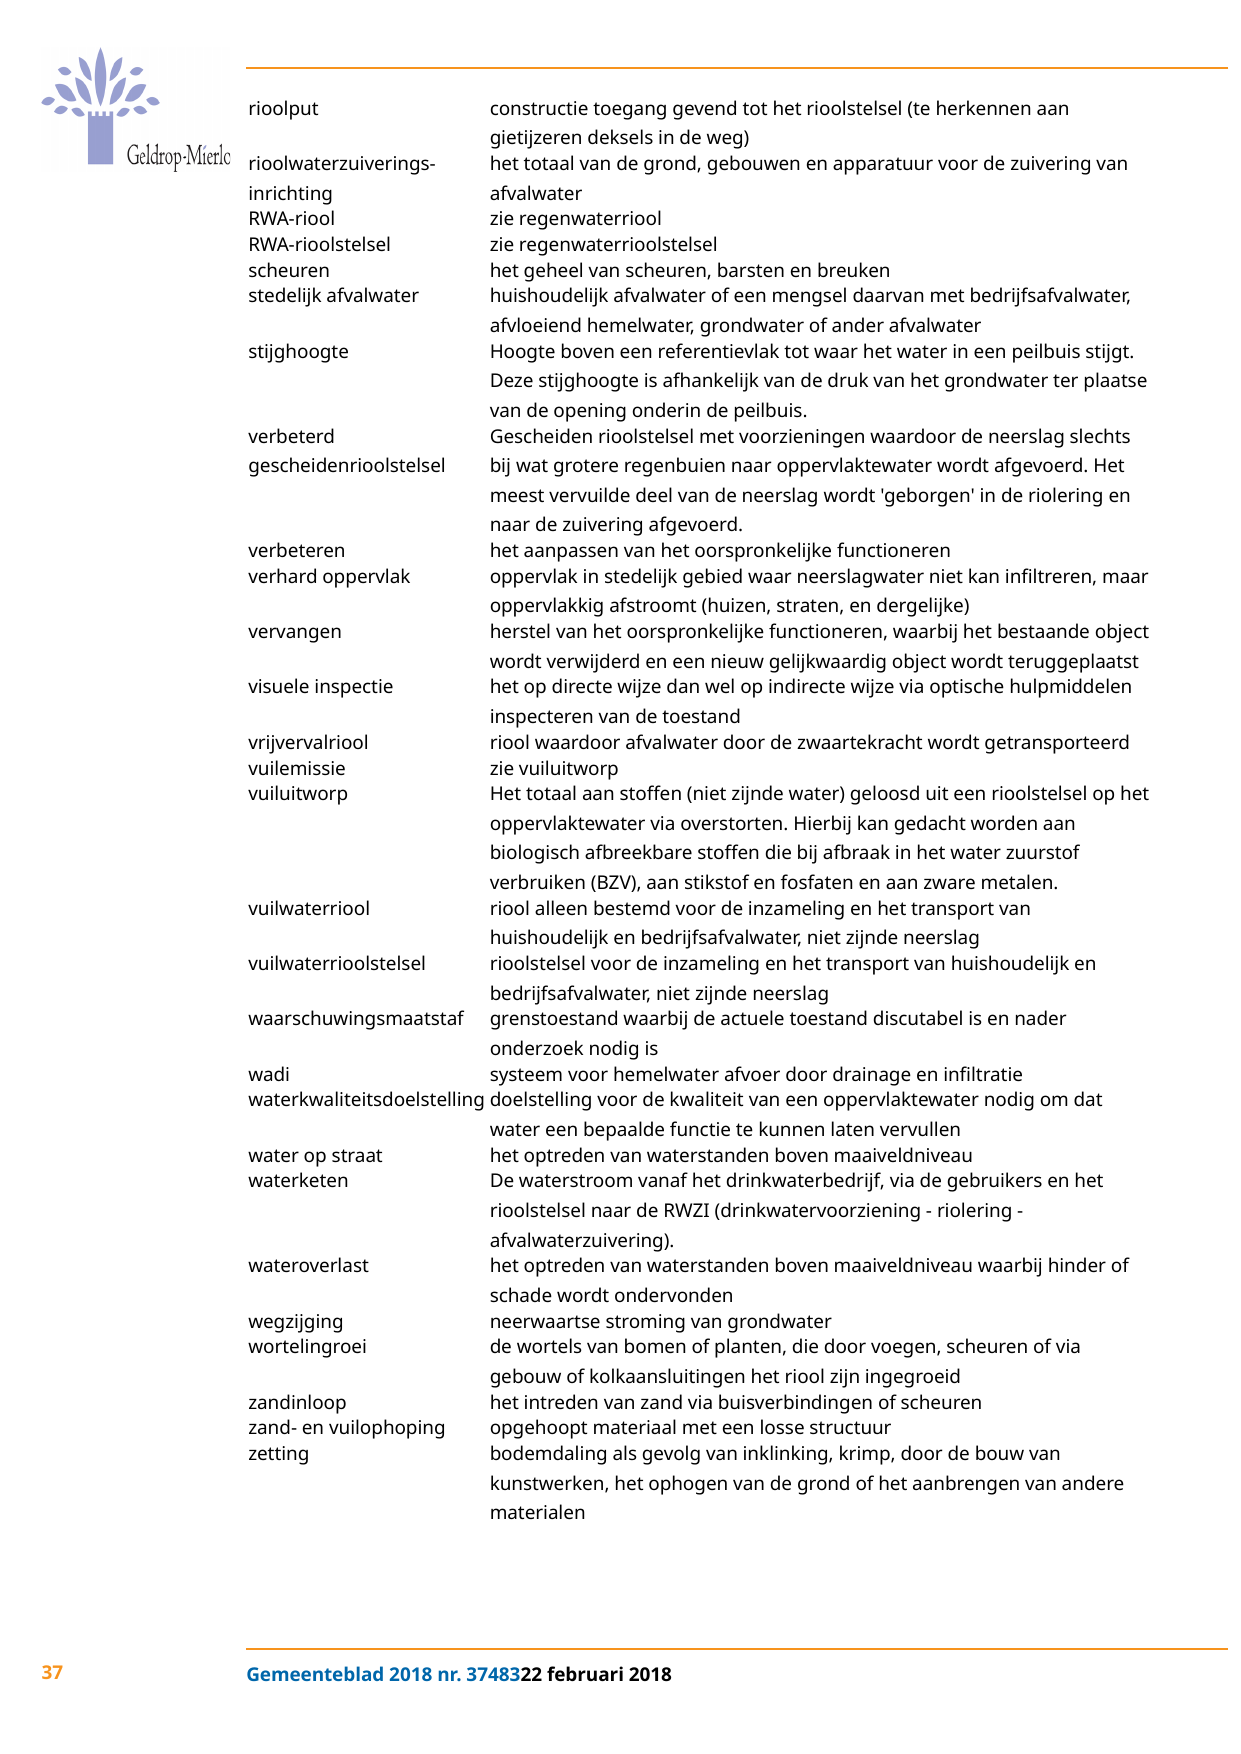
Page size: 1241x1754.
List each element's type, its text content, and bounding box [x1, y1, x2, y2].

table_cell systeem voor hemelwater afvoer door drainage en infiltratie [490, 1061, 1152, 1087]
table_cell zandinloop [248, 1389, 489, 1414]
table_cell zand- en vuilophoping [248, 1415, 489, 1440]
table_cell RWA-riool [248, 205, 489, 231]
table_cell zetting [248, 1440, 489, 1525]
table_cell waarschuwingsmaatstaf [248, 1006, 489, 1061]
table_cell wegzijging [248, 1308, 489, 1333]
table_cell neerwaartse stroming van grondwater [490, 1308, 1152, 1333]
table_cell het op directe wijze dan wel op indirecte wijze via optische hulpmiddelen inspecteren van de toestand [490, 674, 1152, 729]
table_cell vuilemissie [248, 755, 489, 780]
table_cell vervangen [248, 618, 489, 674]
table_cell verhard oppervlak [248, 563, 489, 618]
table_cell vuiluitworp [248, 780, 489, 895]
table_cell zie vuiluitworp [490, 755, 1152, 780]
table_cell wortelingroei [248, 1334, 489, 1389]
table_cell wadi [248, 1061, 489, 1087]
table_cell opgehoopt materiaal met een losse structuur [490, 1415, 1152, 1440]
table_cell wateroverlast [248, 1253, 489, 1308]
table_cell herstel van het oorspronkelijke functioneren, waarbij het bestaande object wordt verwijderd en een nieuw gelijkwaardig object wordt teruggeplaatst [490, 618, 1152, 674]
table_cell het totaal van de grond, gebouwen en apparatuur voor de zuivering van afvalwater [490, 150, 1152, 205]
table_cell stedelijk afvalwater [248, 283, 489, 338]
table_cell visuele inspectie [248, 674, 489, 729]
table_cell De waterstroom vanaf het drinkwaterbedrijf, via de gebruikers en het rioolstelsel naar de RWZI (drinkwatervoorziening - riolering - afvalwaterzuivering). [490, 1168, 1152, 1252]
table_cell huishoudelijk afvalwater of een mengsel daarvan met bedrijfsafvalwater, afvloeiend hemelwater, grondwater of ander afvalwater [490, 283, 1152, 338]
table_cell doelstelling voor de kwaliteit van een oppervlaktewater nodig om dat water een bepaalde functie te kunnen laten vervullen [490, 1087, 1152, 1142]
table_cell riool waardoor afvalwater door de zwaartekracht wordt getransporteerd [490, 729, 1152, 755]
table_cell het optreden van waterstanden boven maaiveldniveau waarbij hinder of schade wordt ondervonden [490, 1253, 1152, 1308]
table_cell waterkwaliteitsdoelstelling [248, 1087, 489, 1142]
table_cell vuilwaterrioolstelsel [248, 950, 489, 1006]
table_cell verbeterd gescheidenrioolstelsel [248, 423, 489, 537]
table_cell het optreden van waterstanden boven maaiveldniveau [490, 1142, 1152, 1168]
table_cell Gescheiden rioolstelsel met voorzieningen waardoor de neerslag slechts bij wat grotere regenbuien naar oppervlaktewater wordt afgevoerd. Het meest vervuilde deel van de neerslag wordt 'geborgen' in de riolering en naar de zuivering afgevoerd. [490, 423, 1152, 537]
table_cell Het totaal aan stoffen (niet zijnde water) geloosd uit een rioolstelsel op het oppervlaktewater via overstorten. Hierbij kan gedacht worden aan biologisch afbreekbare stoffen die bij afbraak in het water zuurstof verbruiken (BZV), aan stikstof en fosfaten en aan zware metalen. [490, 780, 1152, 895]
table_cell stijghoogte [248, 338, 489, 423]
table_cell vuilwaterriool [248, 895, 489, 950]
table_cell het intreden van zand via buisverbindingen of scheuren [490, 1389, 1152, 1414]
table_cell verbeteren [248, 537, 489, 563]
table_cell constructie toegang gevend tot het rioolstelsel (te herkennen aan gietijzeren deksels in de weg) [490, 95, 1152, 150]
table_cell vrijvervalriool [248, 729, 489, 755]
table_cell RWA-rioolstelsel [248, 231, 489, 257]
table_cell scheuren [248, 257, 489, 283]
table_cell grenstoestand waarbij de actuele toestand discutabel is en nader onderzoek nodig is [490, 1006, 1152, 1061]
table_cell water op straat [248, 1142, 489, 1168]
table_cell bodemdaling als gevolg van inklinking, krimp, door de bouw van kunstwerken, het ophogen van de grond of het aanbrengen van andere materialen [490, 1440, 1152, 1525]
table_cell zie regenwaterrioolstelsel [490, 231, 1152, 257]
table_cell zie regenwaterriool [490, 205, 1152, 231]
picture [41, 47, 231, 172]
table_cell het aanpassen van het oorspronkelijke functioneren [490, 537, 1152, 563]
table_cell rioolput [248, 95, 489, 150]
table_cell rioolstelsel voor de inzameling en het transport van huishoudelijk en bedrijfsafvalwater, niet zijnde neerslag [490, 950, 1152, 1006]
table_cell oppervlak in stedelijk gebied waar neerslagwater niet kan infiltreren, maar oppervlakkig afstroomt (huizen, straten, en dergelijke) [490, 563, 1152, 618]
table_cell de wortels van bomen of planten, die door voegen, scheuren of via gebouw of kolkaansluitingen het riool zijn ingegroeid [490, 1334, 1152, 1389]
table_cell riool alleen bestemd voor de inzameling en het transport van huishoudelijk en bedrijfsafvalwater, niet zijnde neerslag [490, 895, 1152, 950]
table_cell Hoogte boven een referentievlak tot waar het water in een peilbuis stijgt. Deze stijghoogte is afhankelijk van de druk van het grondwater ter plaatse van de opening onderin de peilbuis. [490, 338, 1152, 423]
table_cell waterketen [248, 1168, 489, 1252]
table_cell het geheel van scheuren, barsten en breuken [490, 257, 1152, 283]
table_cell rioolwaterzuiverings-inrichting [248, 150, 489, 205]
